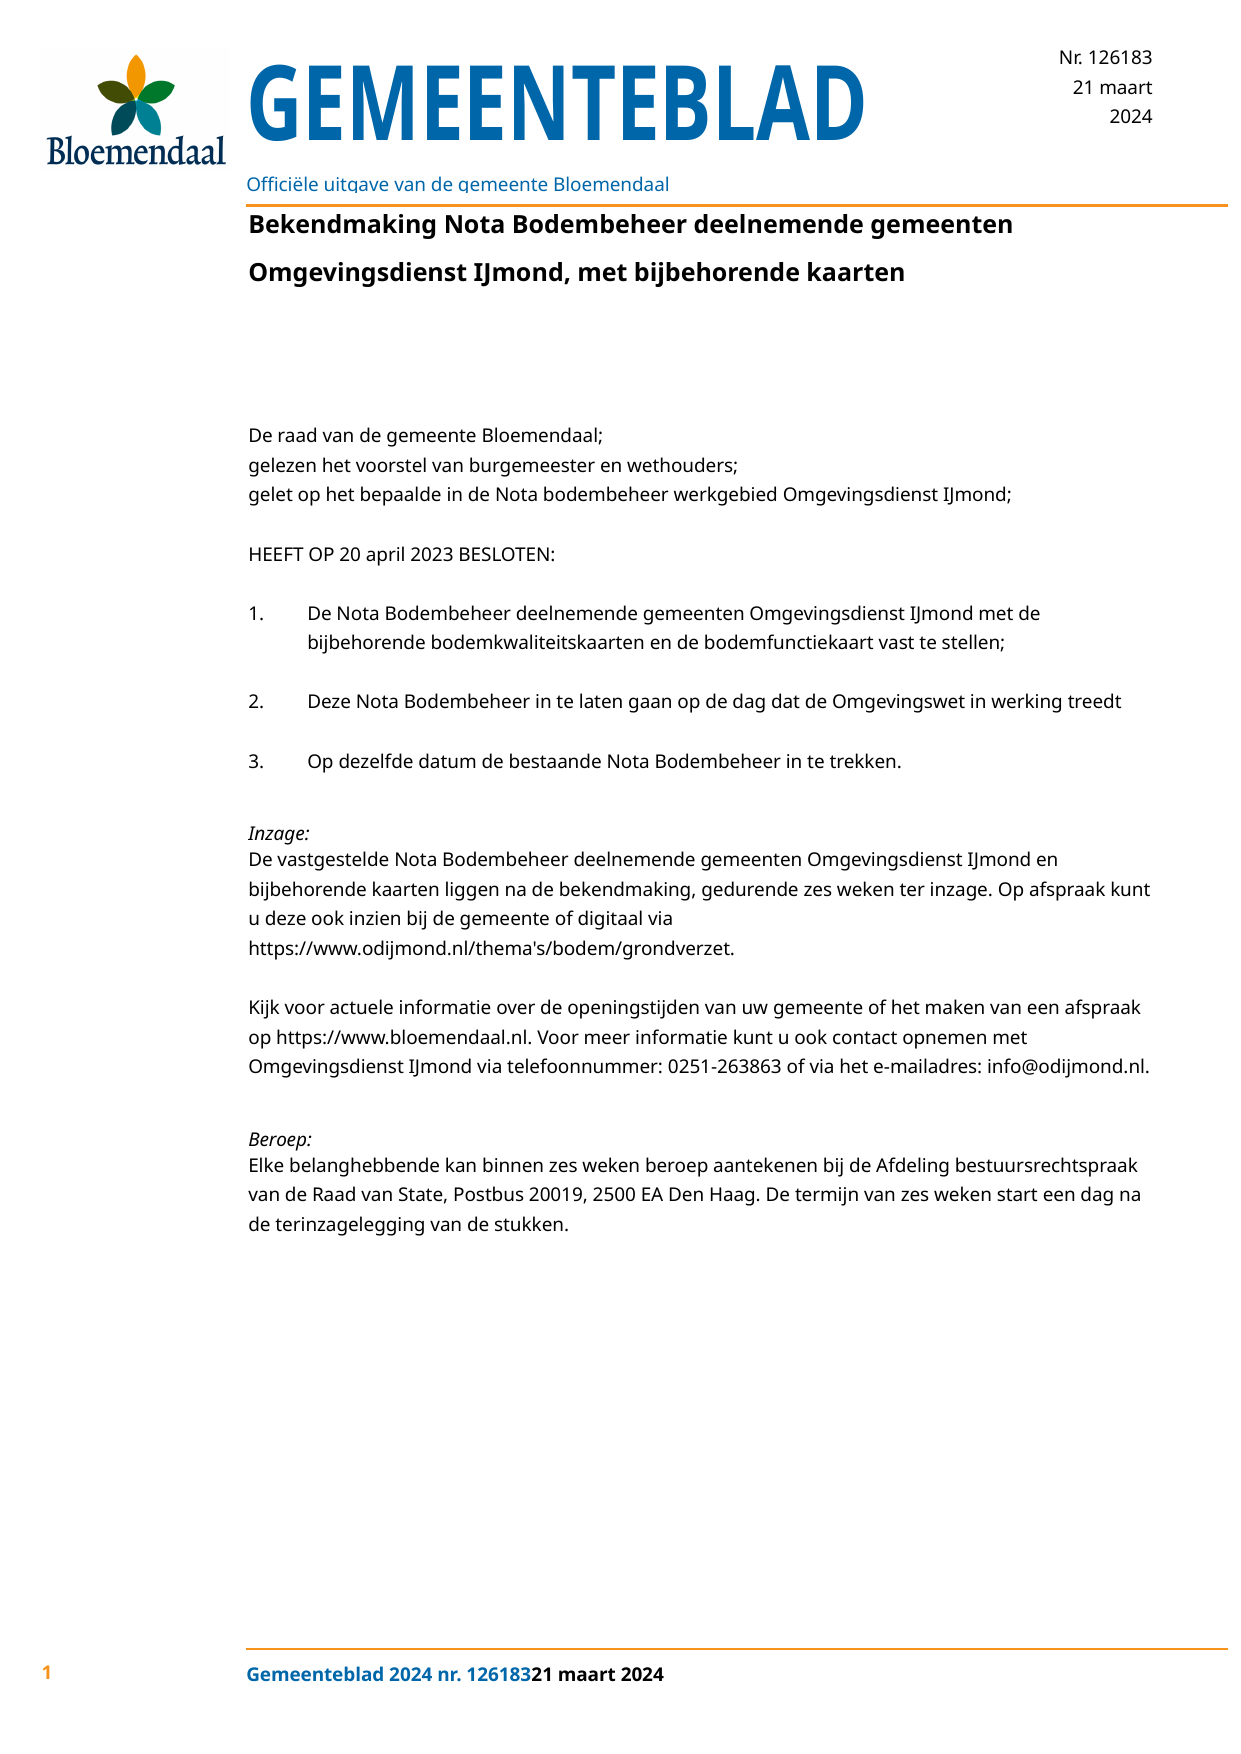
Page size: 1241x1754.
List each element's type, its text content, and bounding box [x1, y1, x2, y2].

text De raad van de gemeente Bloemendaal; [248, 422, 1152, 448]
text gelet op het bepaalde in de Nota bodembeheer werkgebied Omgevingsdienst IJmond; [248, 482, 1152, 507]
text Elke belanghebbende kan binnen zes weken beroep aantekenen bij de Afdeling bestuursrechtspraak van de Raad van State, Postbus 20019, 2500 EA Den Haag. De termijn van zes weken start een dag na de terinzagelegging van de stukken. [248, 1152, 1152, 1237]
text Inzage: [248, 821, 1152, 846]
picture [41, 47, 231, 172]
list Op dezelfde datum de bestaande Nota Bodembeheer in te trekken. [248, 748, 1152, 774]
list Deze Nota Bodembeheer in te laten gaan op de dag dat de Omgevingswet in werking treedt [248, 689, 1152, 714]
text De vastgestelde Nota Bodembeheer deelnemende gemeenten Omgevingsdienst IJmond en bijbehorende kaarten liggen na de bekendmaking, gedurende zes weken ter inzage. Op afspraak kunt u deze ook inzien bij de gemeente of digitaal via https://www.odijmond.nl/thema's/bodem/grondverzet. [248, 846, 1152, 961]
text Bekendmaking Nota Bodembeheer deelnemende gemeenten Omgevingsdienst IJmond, met bijbehorende kaarten [248, 207, 1152, 288]
text Beroep: [248, 1126, 1152, 1152]
text gelezen het voorstel van burgemeester en wethouders; [248, 452, 1152, 478]
list De Nota Bodembeheer deelnemende gemeenten Omgevingsdienst IJmond met de bijbehorende bodemkwaliteitskaarten en de bodemfunctiekaart vast te stellen; [248, 600, 1152, 655]
text HEEFT OP 20 april 2023 BESLOTEN: [248, 541, 1152, 567]
text Kijk voor actuele informatie over de openingstijden van uw gemeente of het maken van een afspraak op https://www.bloemendaal.nl. Voor meer informatie kunt u ook contact opnemen met Omgevingsdienst IJmond via telefoonnummer: 0251-263863 of via het e-mailadres: info@odijmond.nl. [248, 994, 1152, 1079]
